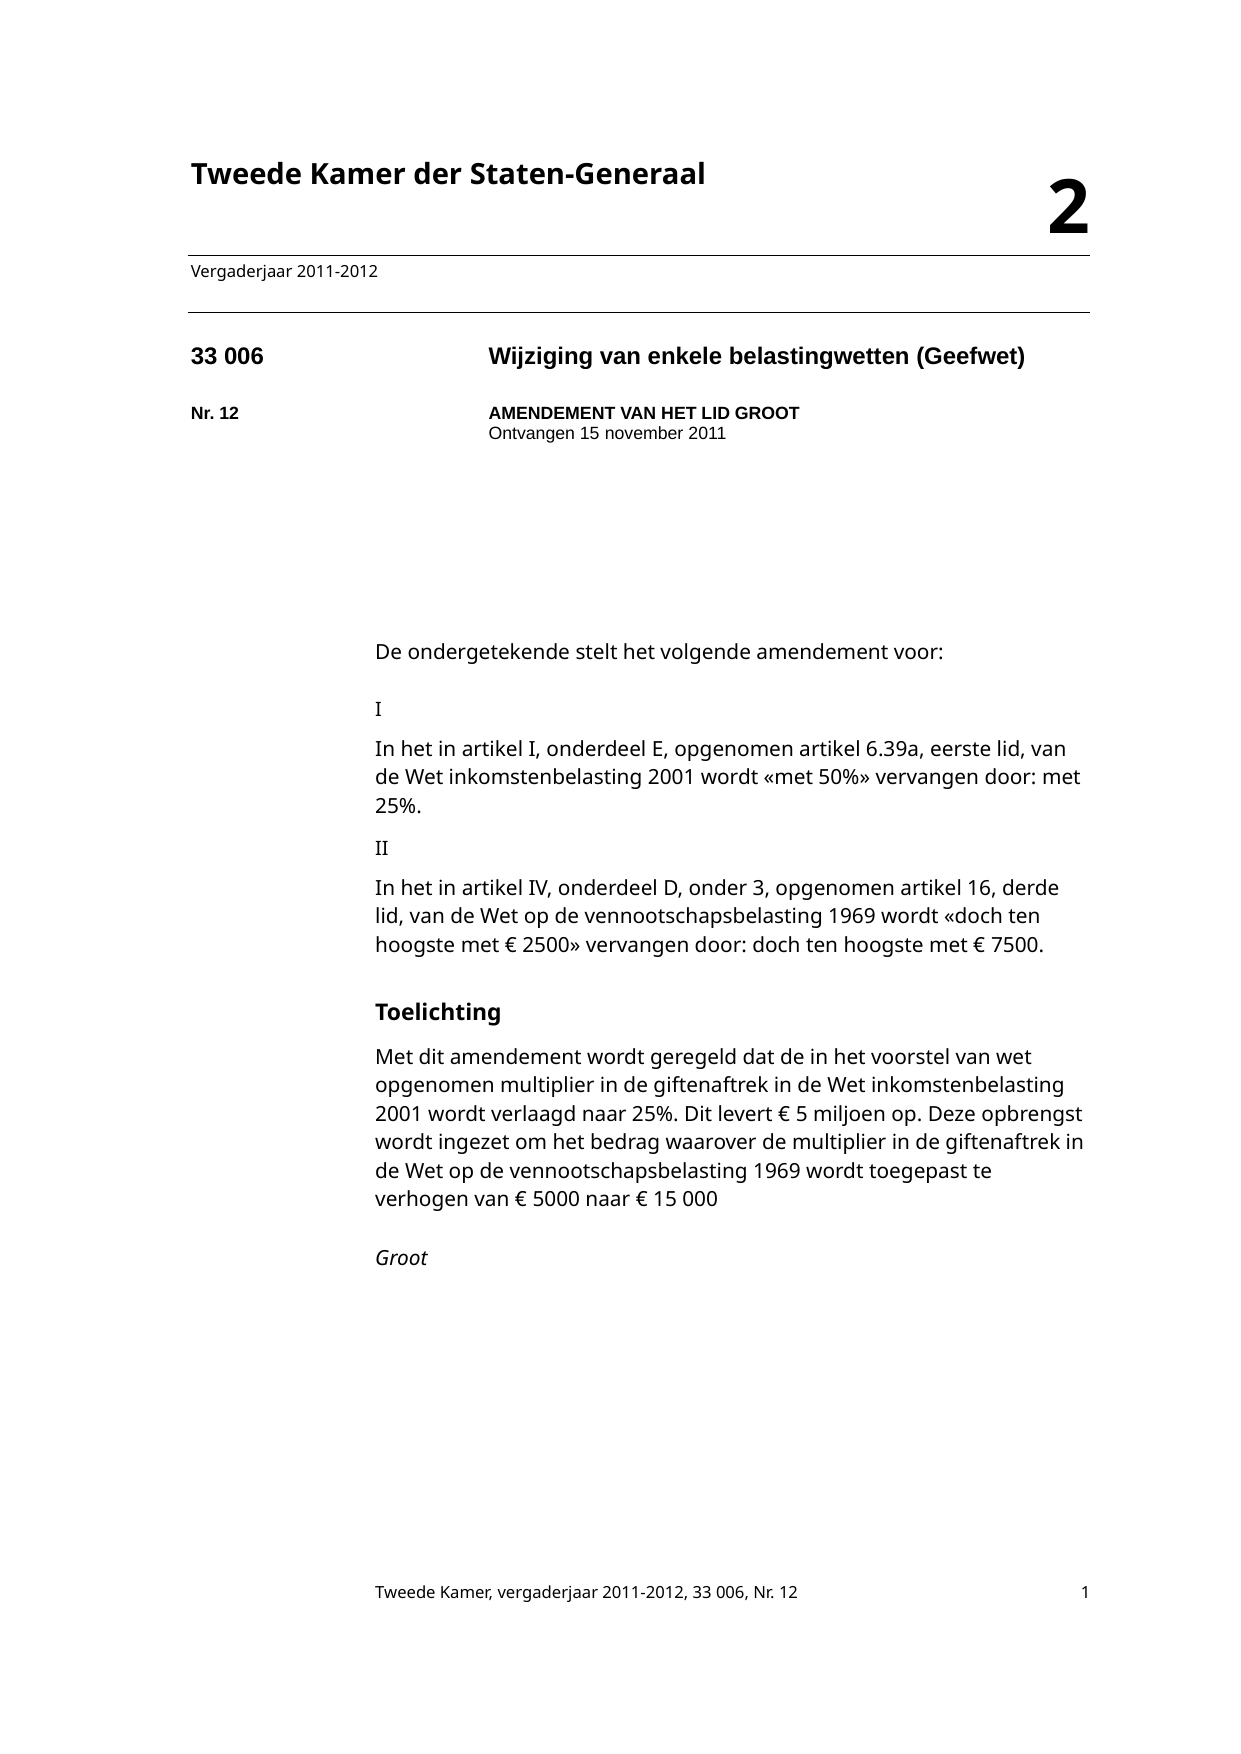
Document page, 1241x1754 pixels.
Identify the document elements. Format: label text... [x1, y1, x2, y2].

table_cell [485, 256, 1090, 312]
text In het in artikel IV, onderdeel D, onder 3, opgenomen artikel 16, derde lid, van de Wet op de vennootschapsbelasting 1969 wordt «doch ten hoogste met € 2500» vervangen door: doch ten hoogste met € 7500. [375, 873, 1090, 958]
table_cell AMENDEMENT VAN HET LID GROOT Ontvangen 15 november 2011 [485, 399, 1090, 518]
table_header Tweede Kamer der Staten-Generaal [188, 150, 909, 255]
table_cell Nr. 12 [188, 399, 485, 518]
text De ondergetekende stelt het volgende amendement voor: [375, 637, 1090, 665]
table_header 2 [910, 150, 1090, 255]
text Groot [375, 1243, 1090, 1271]
text Met dit amendement wordt geregeld dat de in het voorstel van wet opgenomen multiplier in de giftenaftrek in de Wet inkomstenbelasting 2001 wordt verlaagd naar 25%. Dit levert € 5 miljoen op. Deze opbrengst wordt ingezet om het bedrag waarover de multiplier in de giftenaftrek in de Wet op de vennootschapsbelasting 1969 wordt toegepast te verhogen van € 5000 naar € 15 000 [375, 1042, 1090, 1213]
subtitle Toelichting [375, 996, 1090, 1027]
table_cell Wijziging van enkele belastingwetten (Geefwet) [485, 339, 1090, 399]
text II [375, 834, 1090, 861]
table_cell [188, 313, 485, 339]
table_cell [485, 313, 1090, 339]
text In het in artikel I, onderdeel E, opgenomen artikel 6.39a, eerste lid, van de Wet inkomstenbelasting 2001 wordt «met 50%» vervangen door: met 25%. [375, 734, 1090, 819]
table_cell 33 006 [188, 339, 485, 399]
table_cell Vergaderjaar 2011-2012 [188, 256, 485, 312]
text I [375, 695, 1090, 722]
